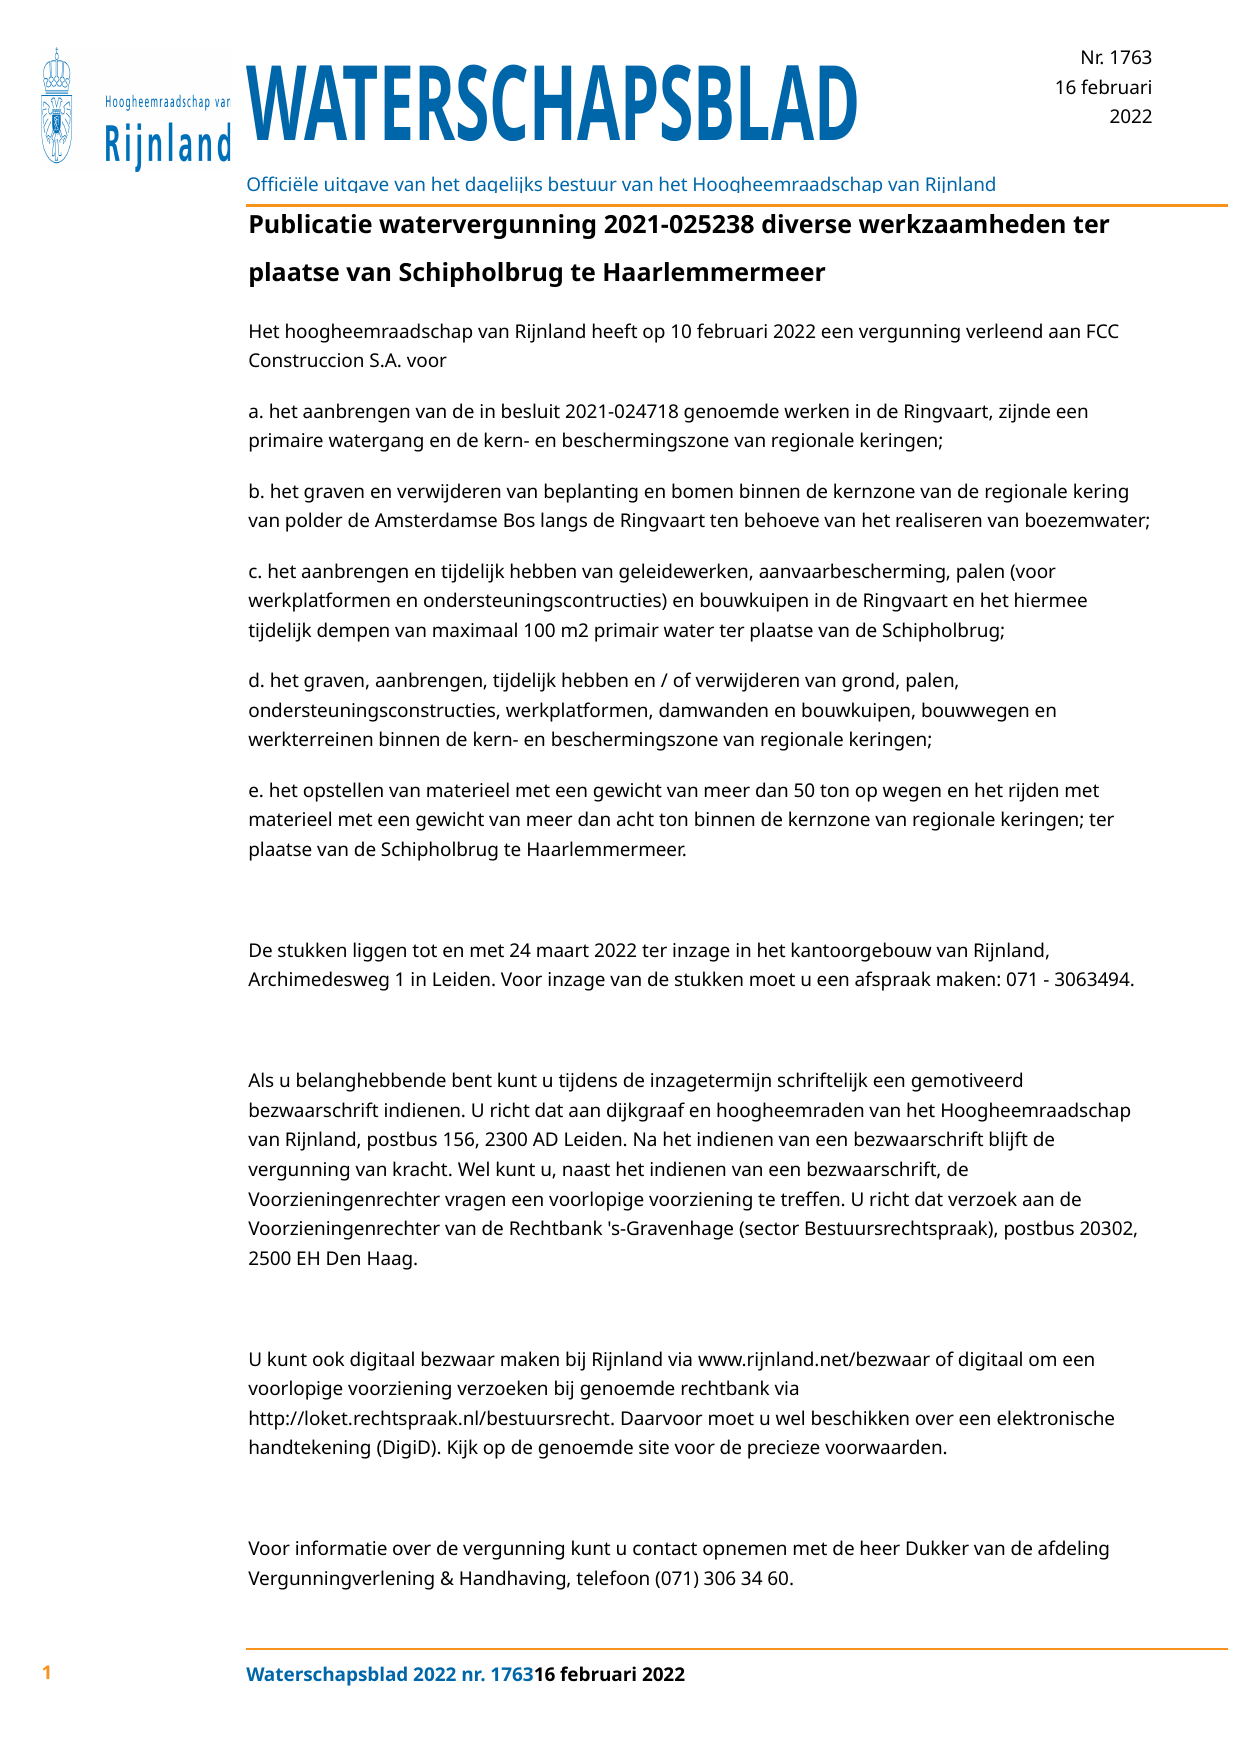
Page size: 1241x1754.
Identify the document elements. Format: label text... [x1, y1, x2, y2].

text Voor informatie over de vergunning kunt u contact opnemen met de heer Dukker van de afdeling Vergunningverlening & Handhaving, telefoon (071) 306 34 60. [248, 1535, 1152, 1591]
text a. het aanbrengen van de in besluit 2021-024718 genoemde werken in de Ringvaart, zijnde een primaire watergang en de kern- en beschermingszone van regionale keringen; [248, 398, 1152, 453]
text Het hoogheemraadschap van Rijnland heeft op 10 februari 2022 een vergunning verleend aan FCC Construccion S.A. voor [248, 318, 1152, 373]
text Als u belanghebbende bent kunt u tijdens de inzagetermijn schriftelijk een gemotiveerd bezwaarschrift indienen. U richt dat aan dijkgraaf en hoogheemraden van het Hoogheemraadschap van Rijnland, postbus 156, 2300 AD Leiden. Na het indienen van een bezwaarschrift blijft de vergunning van kracht. Wel kunt u, naast het indienen van een bezwaarschrift, de Voorzieningenrechter vragen een voorlopige voorziening te treffen. U richt dat verzoek aan de Voorzieningenrechter van de Rechtbank 's-Gravenhage (sector Bestuursrechtspraak), postbus 20302, 2500 EH Den Haag. [248, 1067, 1152, 1271]
text Publicatie watervergunning 2021-025238 diverse werkzaamheden ter plaatse van Schipholbrug te Haarlemmermeer [248, 207, 1152, 288]
text b. het graven en verwijderen van beplanting en bomen binnen de kernzone van de regionale kering van polder de Amsterdamse Bos langs de Ringvaart ten behoeve van het realiseren van boezemwater; [248, 478, 1152, 533]
text c. het aanbrengen en tijdelijk hebben van geleidewerken, aanvaarbescherming, palen (voor werkplatformen en ondersteuningscontructies) en bouwkuipen in de Ringvaart en het hiermee tijdelijk dempen van maximaal 100 m2 primair water ter plaatse van de Schipholbrug; [248, 558, 1152, 643]
text U kunt ook digitaal bezwaar maken bij Rijnland via www.rijnland.net/bezwaar of digitaal om een voorlopige voorziening verzoeken bij genoemde rechtbank via http://loket.rechtspraak.nl/bestuursrecht. Daarvoor moet u wel beschikken over een elektronische handtekening (DigiD). Kijk op de genoemde site voor de precieze voorwaarden. [248, 1346, 1152, 1460]
text De stukken liggen tot en met 24 maart 2022 ter inzage in het kantoorgebouw van Rijnland, Archimedesweg 1 in Leiden. Voor inzage van de stukken moet u een afspraak maken: 071 - 3063494. [248, 937, 1152, 992]
text e. het opstellen van materieel met een gewicht van meer dan 50 ton op wegen en het rijden met materieel met een gewicht van meer dan acht ton binnen de kernzone van regionale keringen; ter plaatse van de Schipholbrug te Haarlemmermeer. [248, 777, 1152, 862]
text d. het graven, aanbrengen, tijdelijk hebben en / of verwijderen van grond, palen, ondersteuningsconstructies, werkplatformen, damwanden en bouwkuipen, bouwwegen en werkterreinen binnen de kern- en beschermingszone van regionale keringen; [248, 667, 1152, 752]
picture [41, 47, 231, 172]
